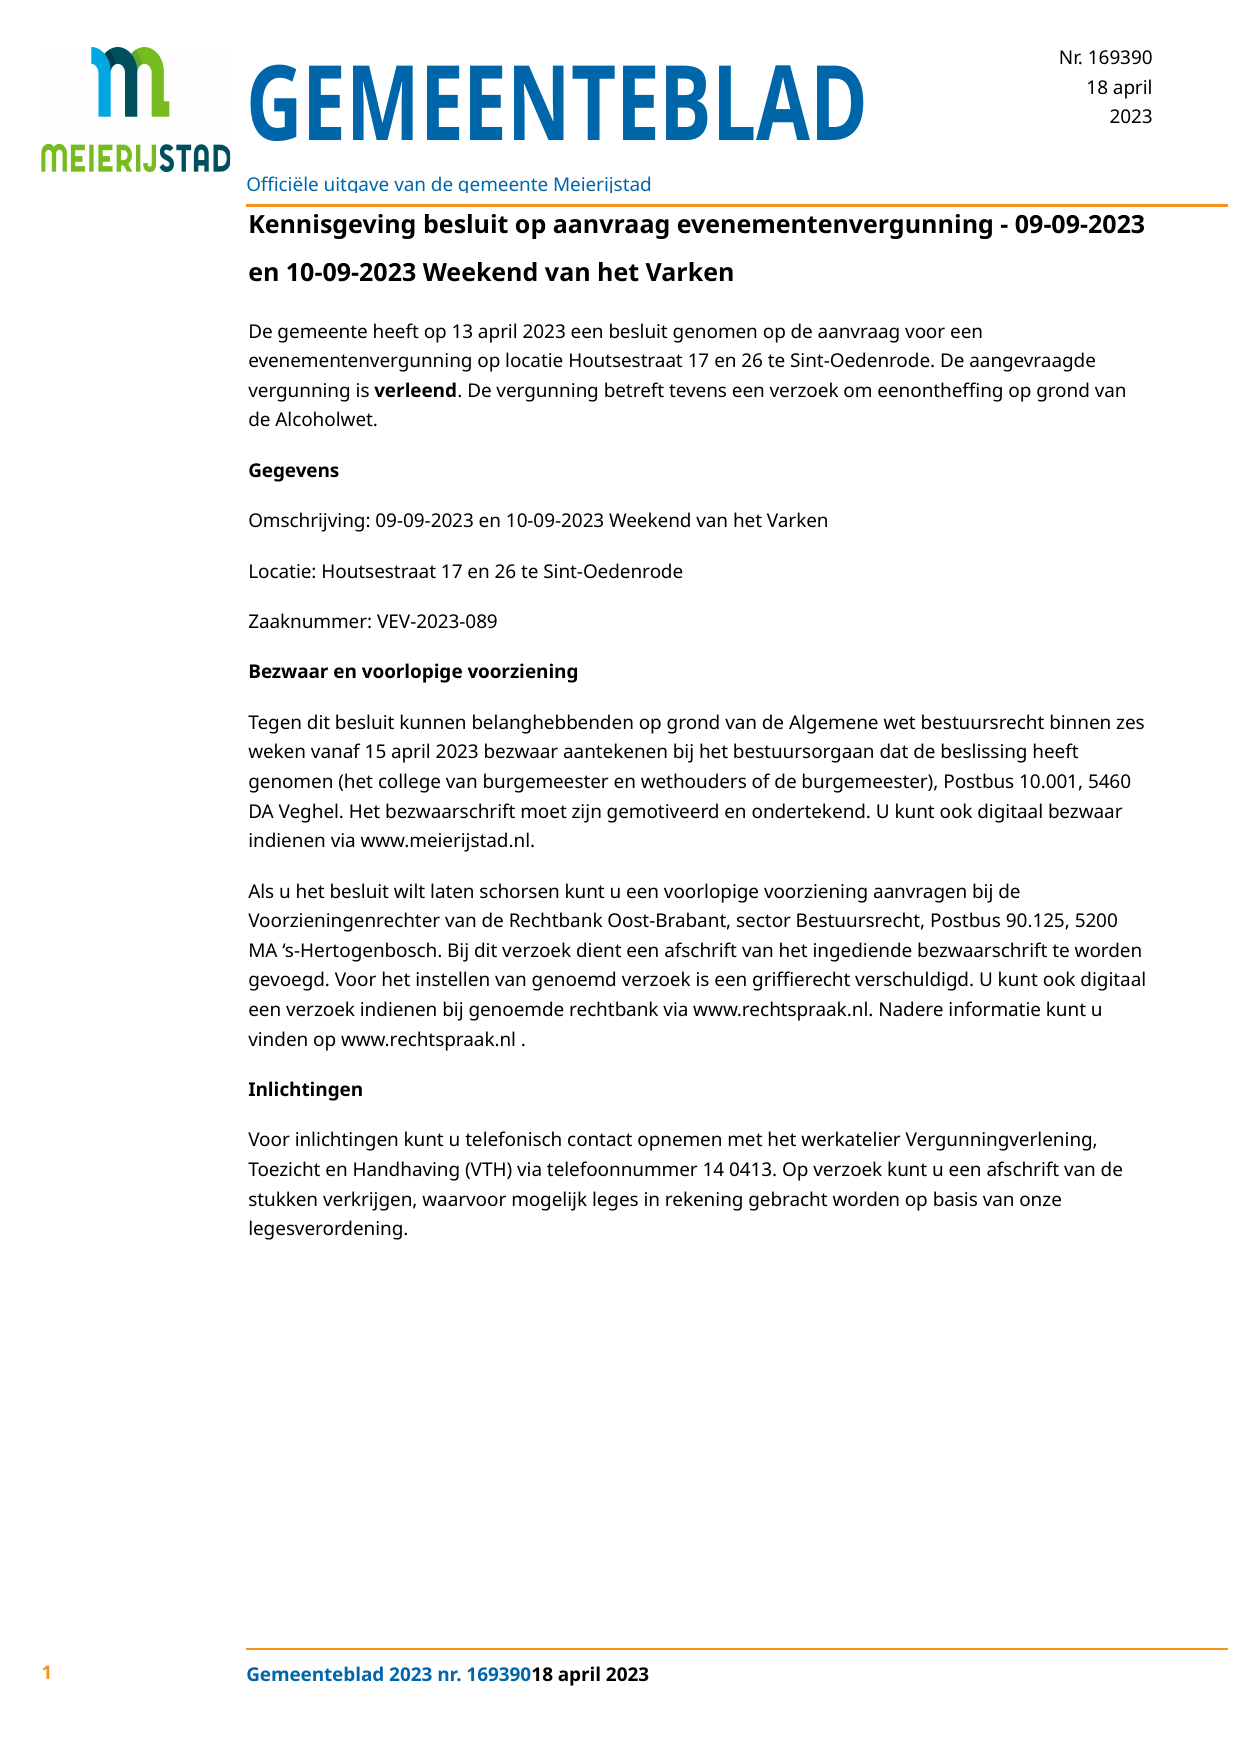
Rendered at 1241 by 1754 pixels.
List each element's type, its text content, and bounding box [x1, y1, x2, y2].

text De gemeente heeft op 13 april 2023 een besluit genomen op de aanvraag voor een evenementenvergunning op locatie Houtsestraat 17 en 26 te Sint-Oedenrode. De aangevraagde vergunning is verleend. De vergunning betreft tevens een verzoek om eenontheffing op grond van de Alcoholwet. [248, 318, 1152, 432]
text Tegen dit besluit kunnen belanghebbenden op grond van de Algemene wet bestuursrecht binnen zes weken vanaf 15 april 2023 bezwaar aantekenen bij het bestuursorgaan dat de beslissing heeft genomen (het college van burgemeester en wethouders of de burgemeester), Postbus 10.001, 5460 DA Veghel. Het bezwaarschrift moet zijn gemotiveerd en ondertekend. U kunt ook digitaal bezwaar indienen via www.meierijstad.nl. [248, 709, 1152, 853]
text Bezwaar en voorlopige voorziening [248, 659, 1152, 684]
text Omschrijving: 09-09-2023 en 10-09-2023 Weekend van het Varken [248, 507, 1152, 533]
text Inlichtingen [248, 1076, 1152, 1102]
text Locatie: Houtsestraat 17 en 26 te Sint-Oedenrode [248, 558, 1152, 584]
text Kennisgeving besluit op aanvraag evenementenvergunning - 09-09-2023 en 10-09-2023 Weekend van het Varken [248, 207, 1152, 288]
text Voor inlichtingen kunt u telefonisch contact opnemen met het werkatelier Vergunningverlening, Toezicht en Handhaving (VTH) via telefoonnummer 14 0413. Op verzoek kunt u een afschrift van de stukken verkrijgen, waarvoor mogelijk leges in rekening gebracht worden op basis van onze legesverordening. [248, 1127, 1152, 1241]
text Als u het besluit wilt laten schorsen kunt u een voorlopige voorziening aanvragen bij de Voorzieningenrechter van de Rechtbank Oost-Brabant, sector Bestuursrecht, Postbus 90.125, 5200 MA ‘s-Hertogenbosch. Bij dit verzoek dient een afschrift van het ingediende bezwaarschrift te worden gevoegd. Voor het instellen van genoemd verzoek is een griffierecht verschuldigd. U kunt ook digitaal een verzoek indienen bij genoemde rechtbank via www.rechtspraak.nl. Nadere informatie kunt u vinden op www.rechtspraak.nl . [248, 878, 1152, 1052]
picture [41, 47, 231, 172]
text Gegevens [248, 457, 1152, 483]
text Zaaknummer: VEV-2023-089 [248, 608, 1152, 634]
